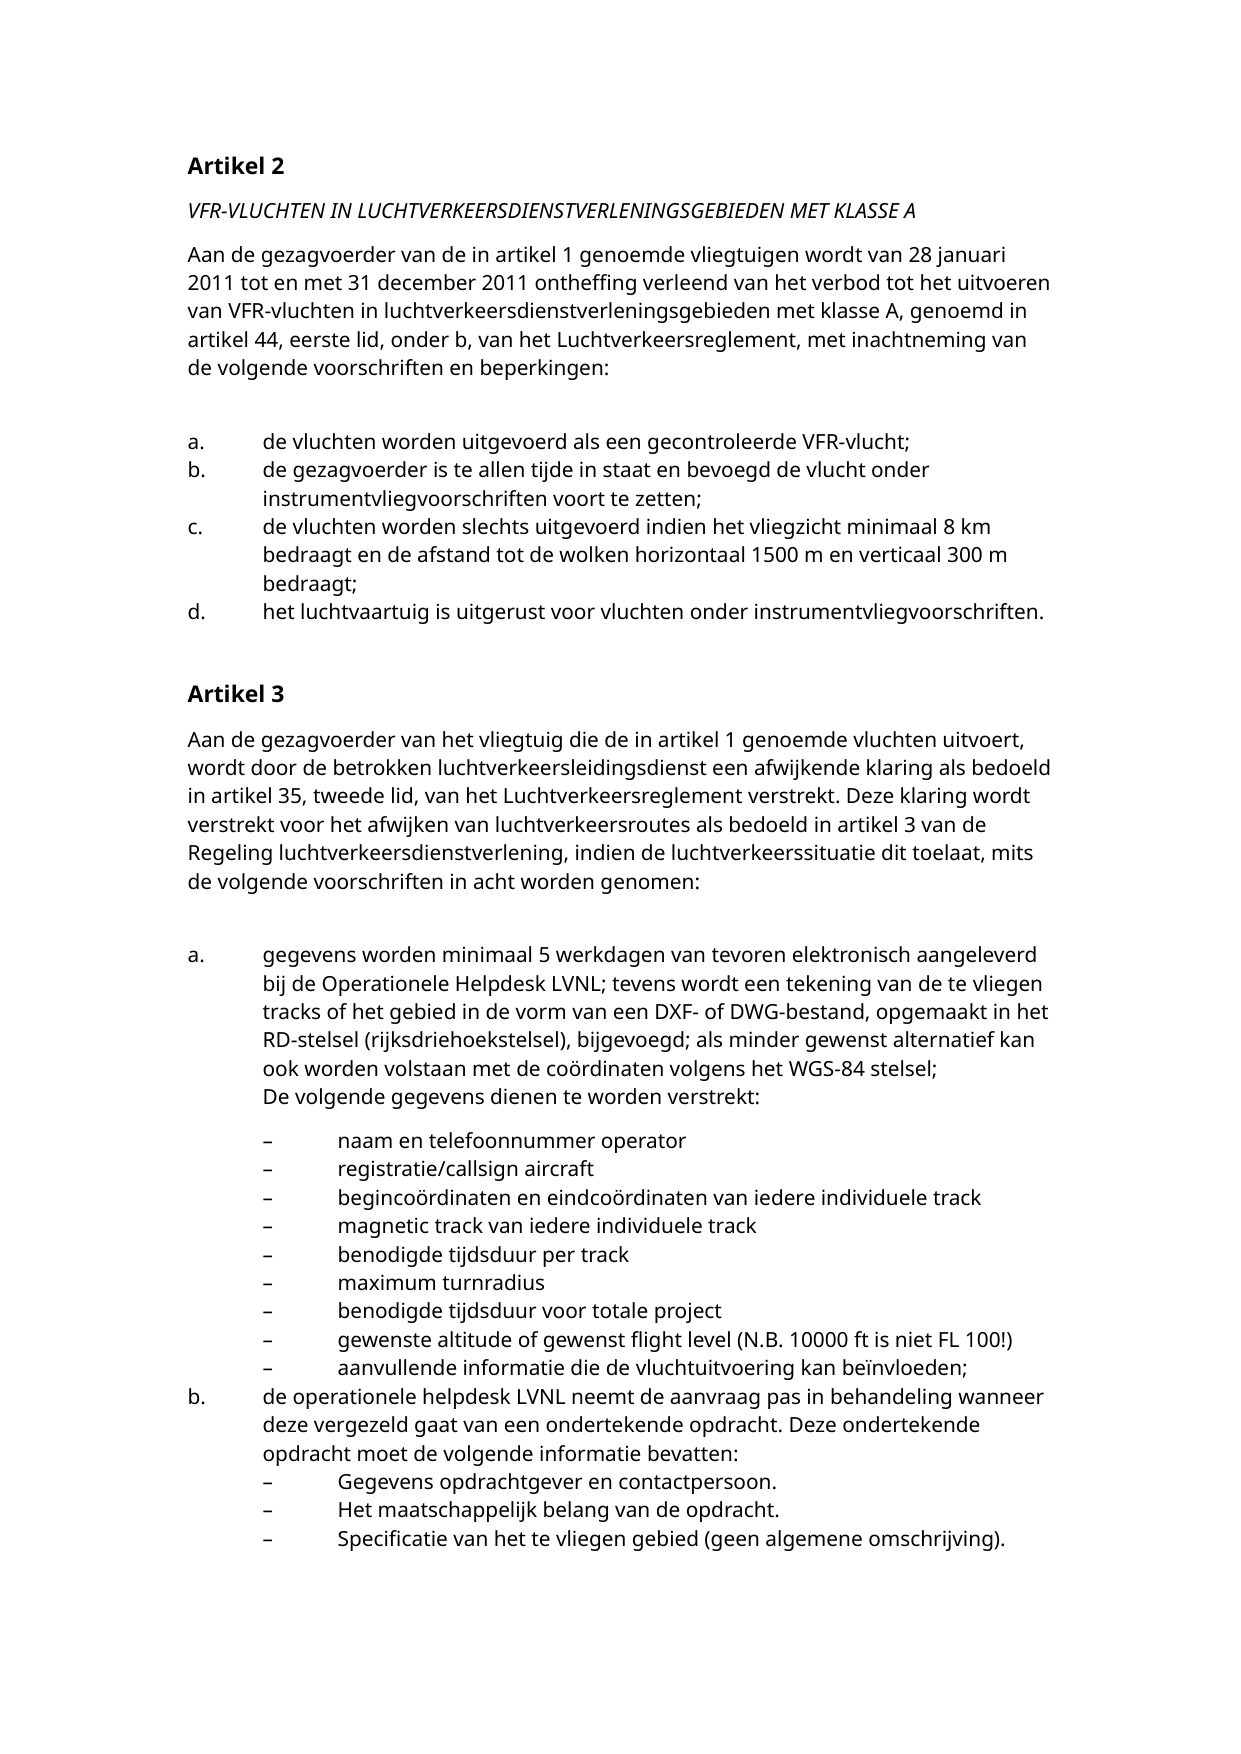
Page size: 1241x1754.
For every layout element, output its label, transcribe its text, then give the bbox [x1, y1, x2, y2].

list maximum turnradius [262, 1268, 1053, 1297]
list de vluchten worden slechts uitgevoerd indien het vliegzicht minimaal 8 km bedraagt en de afstand tot de wolken horizontaal 1500 m en verticaal 300 m bedraagt; [187, 512, 1053, 597]
list de vluchten worden uitgevoerd als een gecontroleerde VFR-vlucht; [187, 427, 1053, 455]
list registratie/callsign aircraft [262, 1154, 1053, 1183]
text Aan de gezagvoerder van de in artikel 1 genoemde vliegtuigen wordt van 28 januari 2011 tot en met 31 december 2011 ontheffing verleend van het verbod tot het uitvoeren van VFR-vluchten in luchtverkeersdienstverleningsgebieden met klasse A, genoemd in artikel 44, eerste lid, onder b, van het Luchtverkeersreglement, met inachtneming van de volgende voorschriften en beperkingen: [187, 240, 1053, 382]
list Gegevens opdrachtgever en contactpersoon. [262, 1467, 1053, 1496]
list Specificatie van het te vliegen gebied (geen algemene omschrijving). [262, 1524, 1053, 1552]
subtitle Artikel 2 [187, 150, 1053, 181]
list benodigde tijdsduur per track [262, 1240, 1053, 1268]
list benodigde tijdsduur voor totale project [262, 1297, 1053, 1325]
list het luchtvaartuig is uitgerust voor vluchten onder instrumentvliegvoorschriften. [187, 597, 1053, 626]
text Aan de gezagvoerder van het vliegtuig die de in artikel 1 genoemde vluchten uitvoert, wordt door de betrokken luchtverkeersleidingsdienst een afwijkende klaring als bedoeld in artikel 35, tweede lid, van het Luchtverkeersreglement verstrekt. Deze klaring wordt verstrekt voor het afwijken van luchtverkeersroutes als bedoeld in artikel 3 van de Regeling luchtverkeersdienstverlening, indien de luchtverkeerssituatie dit toelaat, mits de volgende voorschriften in acht worden genomen: [187, 725, 1053, 895]
list gewenste altitude of gewenst flight level (N.B. 10000 ft is niet FL 100!) [262, 1325, 1053, 1353]
text VFR-VLUCHTEN IN LUCHTVERKEERSDIENSTVERLENINGSGEBIEDEN MET KLASSE A [187, 196, 1053, 225]
list gegevens worden minimaal 5 werkdagen van tevoren elektronisch aangeleverd bij de Operationele Helpdesk LVNL; tevens wordt een tekening van de te vliegen tracks of het gebied in de vorm van een DXF- of DWG-bestand, opgemaakt in het RD-stelsel (rijksdriehoekstelsel), bijgevoegd; als minder gewenst alternatief kan ook worden volstaan met de coördinaten volgens het WGS-84 stelsel; [187, 940, 1053, 1082]
list aanvullende informatie die de vluchtuitvoering kan beïnvloeden; [262, 1353, 1053, 1382]
list naam en telefoonnummer operator [262, 1126, 1053, 1154]
list de operationele helpdesk LVNL neemt de aanvraag pas in behandeling wanneer deze vergezeld gaat van een ondertekende opdracht. Deze ondertekende opdracht moet de volgende informatie bevatten: [187, 1382, 1053, 1467]
list begincoördinaten en eindcoördinaten van iedere individuele track [262, 1183, 1053, 1211]
list de gezagvoerder is te allen tijde in staat en bevoegd de vlucht onder instrumentvliegvoorschriften voort te zetten; [187, 455, 1053, 512]
list magnetic track van iedere individuele track [262, 1211, 1053, 1240]
list De volgende gegevens dienen te worden verstrekt: [187, 1082, 1053, 1111]
subtitle Artikel 3 [187, 678, 1053, 710]
list Het maatschappelijk belang van de opdracht. [262, 1496, 1053, 1524]
